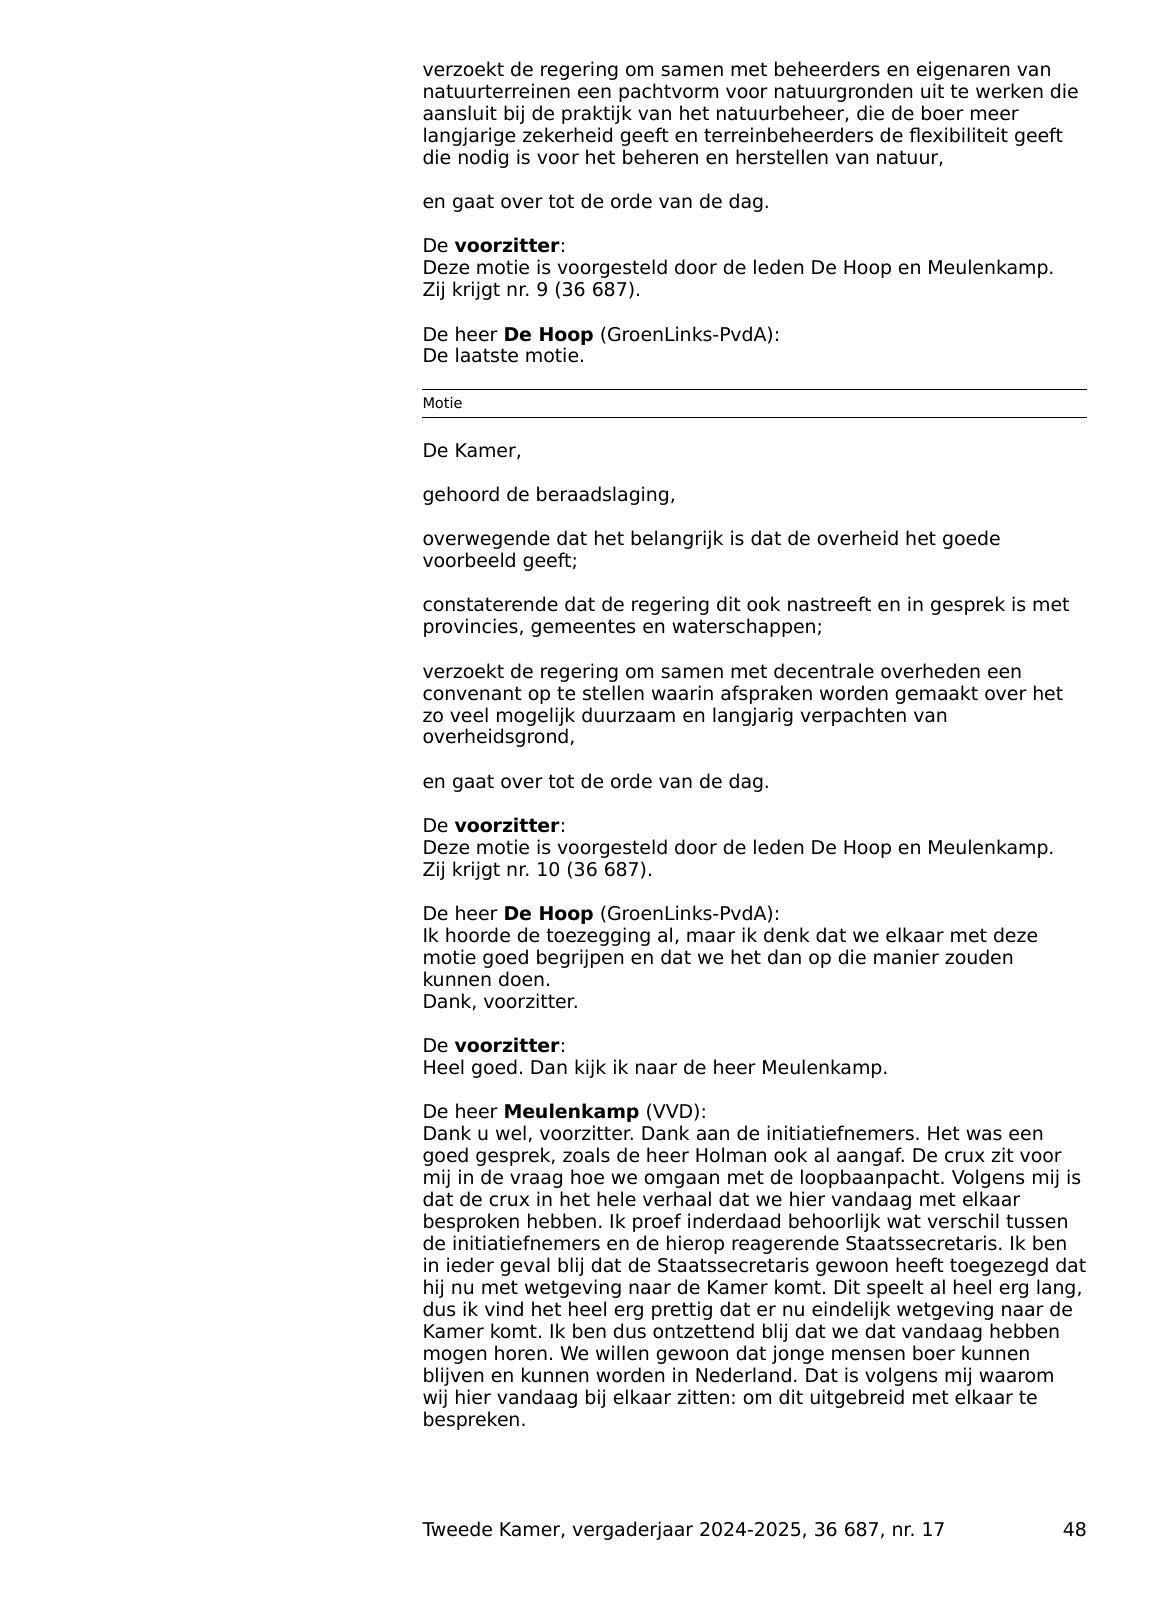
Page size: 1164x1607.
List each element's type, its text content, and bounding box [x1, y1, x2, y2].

text De voorzitter: [422, 815, 1087, 837]
text Heel goed. Dan kijk ik naar de heer Meulenkamp. [422, 1057, 1087, 1079]
text gehoord de beraadslaging, [422, 484, 1087, 506]
text overwegende dat het belangrijk is dat de overheid het goede voorbeeld geeft; [422, 528, 1087, 572]
text en gaat over tot de orde van de dag. [422, 191, 1087, 213]
text Deze motie is voorgesteld door de leden De Hoop en Meulenkamp. [422, 257, 1087, 279]
text De heer De Hoop (GroenLinks-PvdA): [422, 903, 1087, 925]
text De heer Meulenkamp (VVD): [422, 1101, 1087, 1123]
text en gaat over tot de orde van de dag. [422, 771, 1087, 793]
text De voorzitter: [422, 235, 1087, 257]
text Deze motie is voorgesteld door de leden De Hoop en Meulenkamp. [422, 837, 1087, 859]
text De laatste motie. [422, 345, 1087, 367]
text verzoekt de regering om samen met beheerders en eigenaren van natuurterreinen een pachtvorm voor natuurgronden uit te werken die aansluit bij de praktijk van het natuurbeheer, die de boer meer langjarige zekerheid geeft en terreinbeheerders de flexibiliteit geeft die nodig is voor het beheren en herstellen van natuur, [422, 59, 1087, 169]
text De heer De Hoop (GroenLinks-PvdA): [422, 323, 1087, 345]
text Dank, voorzitter. [422, 991, 1087, 1013]
text De Kamer, [422, 440, 1087, 462]
text verzoekt de regering om samen met decentrale overheden een convenant op te stellen waarin afspraken worden gemaakt over het zo veel mogelijk duurzaam en langjarig verpachten van overheidsgrond, [422, 661, 1087, 748]
table_header Motie [422, 390, 1087, 417]
text Zij krijgt nr. 10 (36 687). [422, 859, 1087, 881]
text Dank u wel, voorzitter. Dank aan de initiatiefnemers. Het was een goed gesprek, zoals de heer Holman ook al aangaf. De crux zit voor mij in de vraag hoe we omgaan met de loopbaanpacht. Volgens mij is dat de crux in het hele verhaal dat we hier vandaag met elkaar besproken hebben. Ik proef inderdaad behoorlijk wat verschil tussen de initiatiefnemers en de hierop reagerende Staatssecretaris. Ik ben in ieder geval blij dat de Staatssecretaris gewoon heeft toegezegd dat hij nu met wetgeving naar de Kamer komt. Dit speelt al heel erg lang, dus ik vind het heel erg prettig dat er nu eindelijk wetgeving naar de Kamer komt. Ik ben dus ontzettend blij dat we dat vandaag hebben mogen horen. We willen gewoon dat jonge mensen boer kunnen blijven en kunnen worden in Nederland. Dat is volgens mij waarom wij hier vandaag bij elkaar zitten: om dit uitgebreid met elkaar te bespreken. [422, 1123, 1087, 1431]
text Ik hoorde de toezegging al, maar ik denk dat we elkaar met deze motie goed begrijpen en dat we het dan op die manier zouden kunnen doen. [422, 925, 1087, 991]
text constaterende dat de regering dit ook nastreeft en in gesprek is met provincies, gemeentes en waterschappen; [422, 594, 1087, 638]
text De voorzitter: [422, 1035, 1087, 1057]
text Zij krijgt nr. 9 (36 687). [422, 279, 1087, 301]
